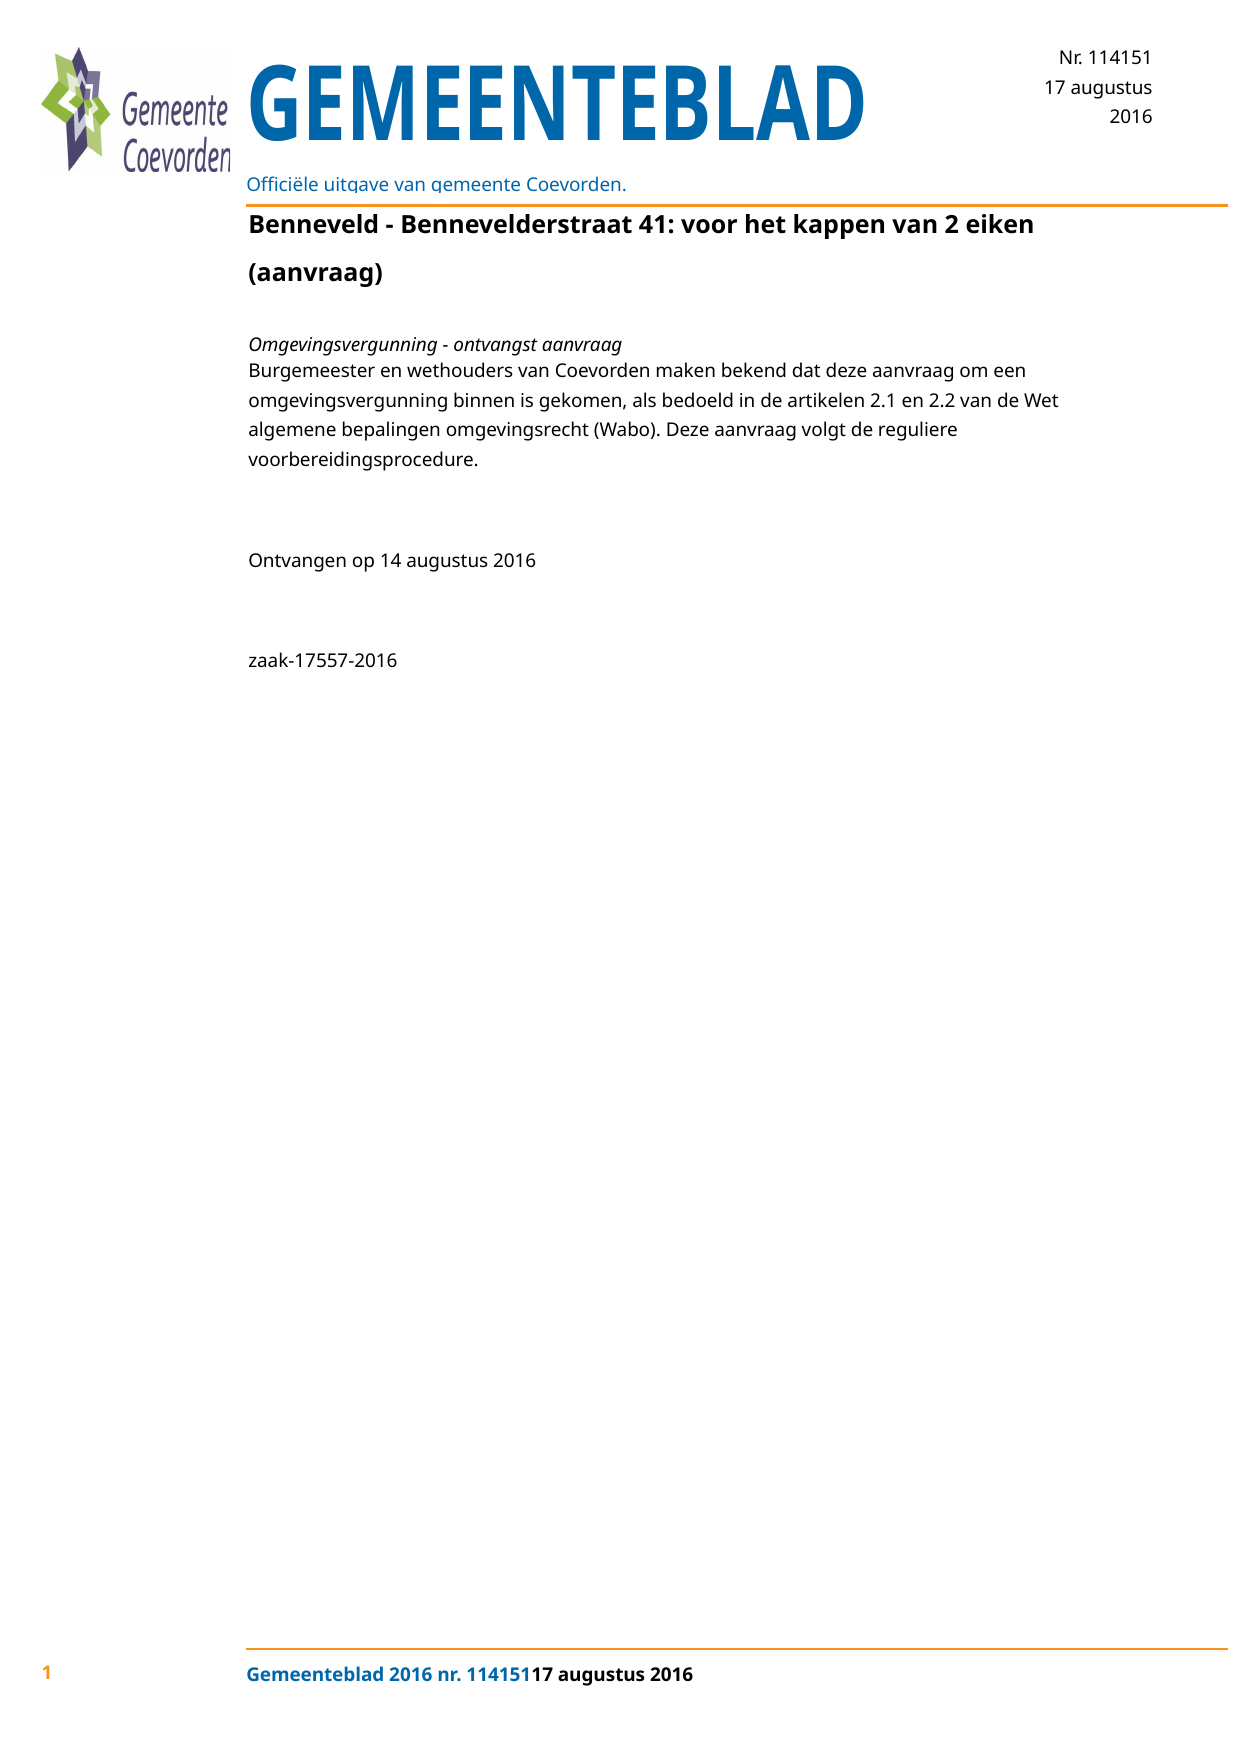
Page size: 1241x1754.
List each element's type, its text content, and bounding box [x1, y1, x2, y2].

text Omgevingsvergunning - ontvangst aanvraag [248, 331, 1152, 357]
picture [41, 47, 231, 172]
text Ontvangen op 14 augustus 2016 [248, 547, 1152, 572]
text Burgemeester en wethouders van Coevorden maken bekend dat deze aanvraag om een omgevingsvergunning binnen is gekomen, als bedoeld in de artikelen 2.1 en 2.2 van de Wet algemene bepalingen omgevingsrecht (Wabo). Deze aanvraag volgt de reguliere voorbereidingsprocedure. [248, 357, 1152, 472]
text Benneveld - Bennevelderstraat 41: voor het kappen van 2 eiken (aanvraag) [248, 207, 1152, 288]
text zaak-17557-2016 [248, 648, 1152, 673]
